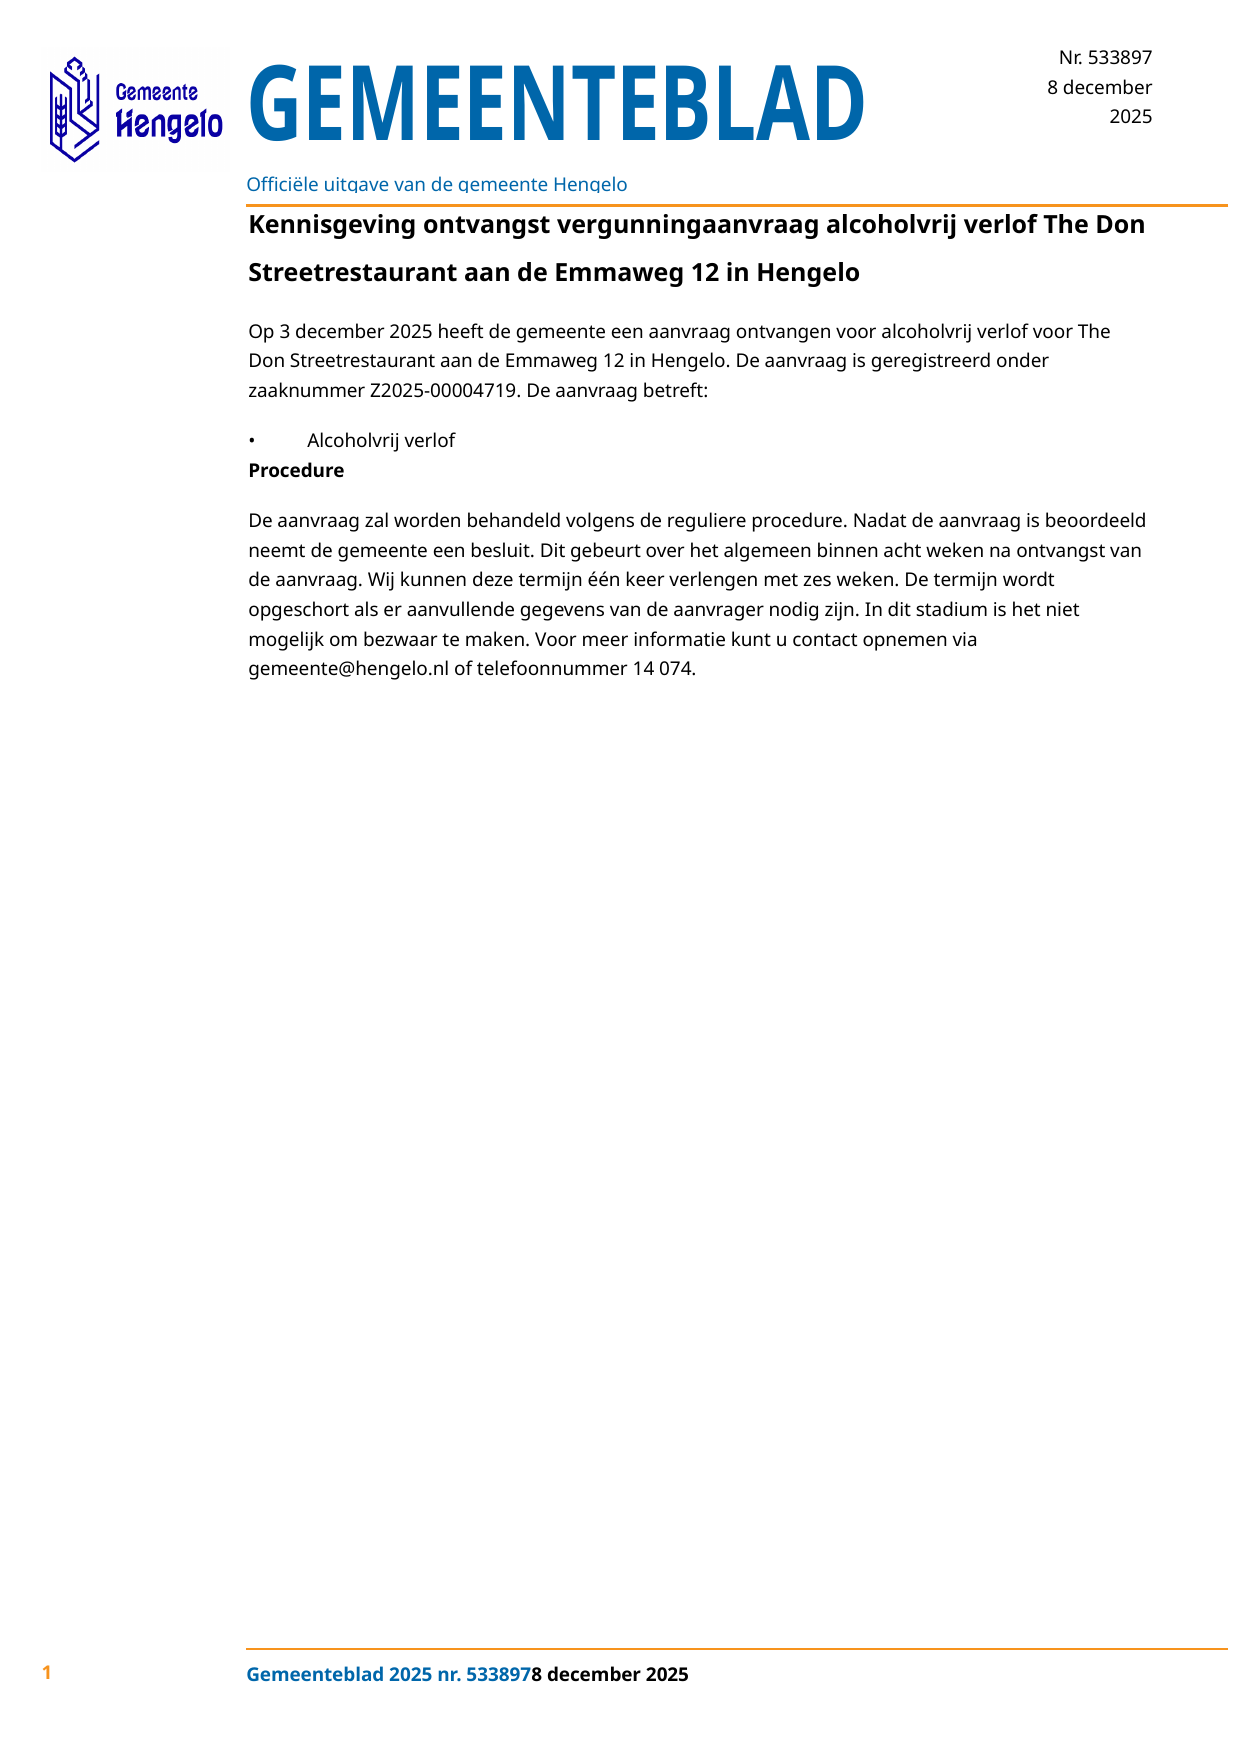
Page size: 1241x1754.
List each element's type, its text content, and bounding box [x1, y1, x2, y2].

picture [41, 47, 231, 172]
text De aanvraag zal worden behandeld volgens de reguliere procedure. Nadat de aanvraag is beoordeeld neemt de gemeente een besluit. Dit gebeurt over het algemeen binnen acht weken na ontvangst van de aanvraag. Wij kunnen deze termijn één keer verlengen met zes weken. De termijn wordt opgeschort als er aanvullende gegevens van de aanvrager nodig zijn. In dit stadium is het niet mogelijk om bezwaar te maken. Voor meer informatie kunt u contact opnemen via gemeente@hengelo.nl of telefoonnummer 14 074. [248, 507, 1152, 681]
text Op 3 december 2025 heeft de gemeente een aanvraag ontvangen voor alcoholvrij verlof voor The Don Streetrestaurant aan de Emmaweg 12 in Hengelo. De aanvraag is geregistreerd onder zaaknummer Z2025-00004719. De aanvraag betreft: [248, 318, 1152, 403]
list Alcoholvrij verlof [248, 427, 1152, 453]
text Kennisgeving ontvangst vergunningaanvraag alcoholvrij verlof The Don Streetrestaurant aan de Emmaweg 12 in Hengelo [248, 207, 1152, 288]
text Procedure [248, 457, 1152, 483]
